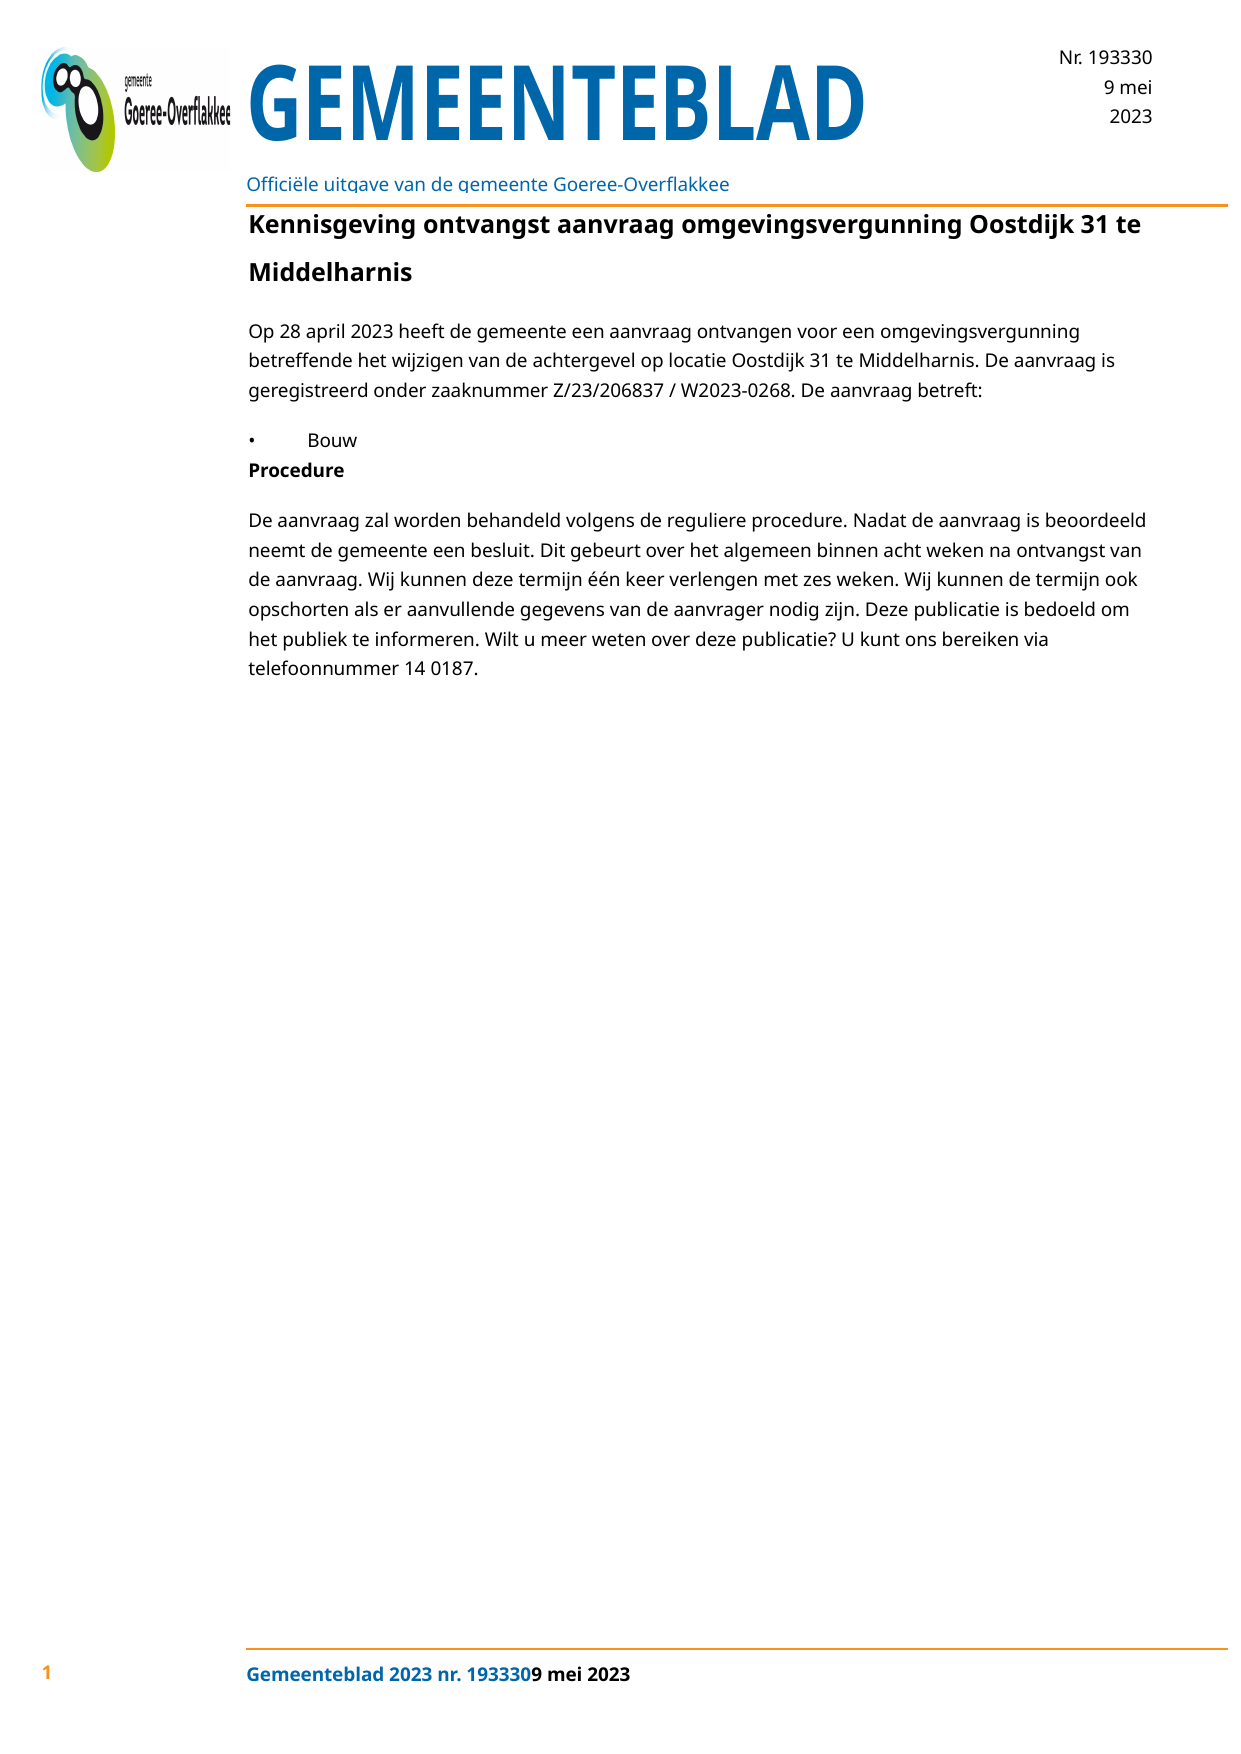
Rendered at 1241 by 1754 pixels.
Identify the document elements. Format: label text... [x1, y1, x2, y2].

list Bouw [248, 427, 1152, 453]
text Op 28 april 2023 heeft de gemeente een aanvraag ontvangen voor een omgevingsvergunning betreffende het wijzigen van de achtergevel op locatie Oostdijk 31 te Middelharnis. De aanvraag is geregistreerd onder zaaknummer Z/23/206837 / W2023-0268. De aanvraag betreft: [248, 318, 1152, 403]
text Procedure [248, 457, 1152, 483]
text Kennisgeving ontvangst aanvraag omgevingsvergunning Oostdijk 31 te Middelharnis [248, 207, 1152, 288]
text De aanvraag zal worden behandeld volgens de reguliere procedure. Nadat de aanvraag is beoordeeld neemt de gemeente een besluit. Dit gebeurt over het algemeen binnen acht weken na ontvangst van de aanvraag. Wij kunnen deze termijn één keer verlengen met zes weken. Wij kunnen de termijn ook opschorten als er aanvullende gegevens van de aanvrager nodig zijn. Deze publicatie is bedoeld om het publiek te informeren. Wilt u meer weten over deze publicatie? U kunt ons bereiken via telefoonnummer 14 0187. [248, 507, 1152, 681]
picture [41, 47, 231, 172]
